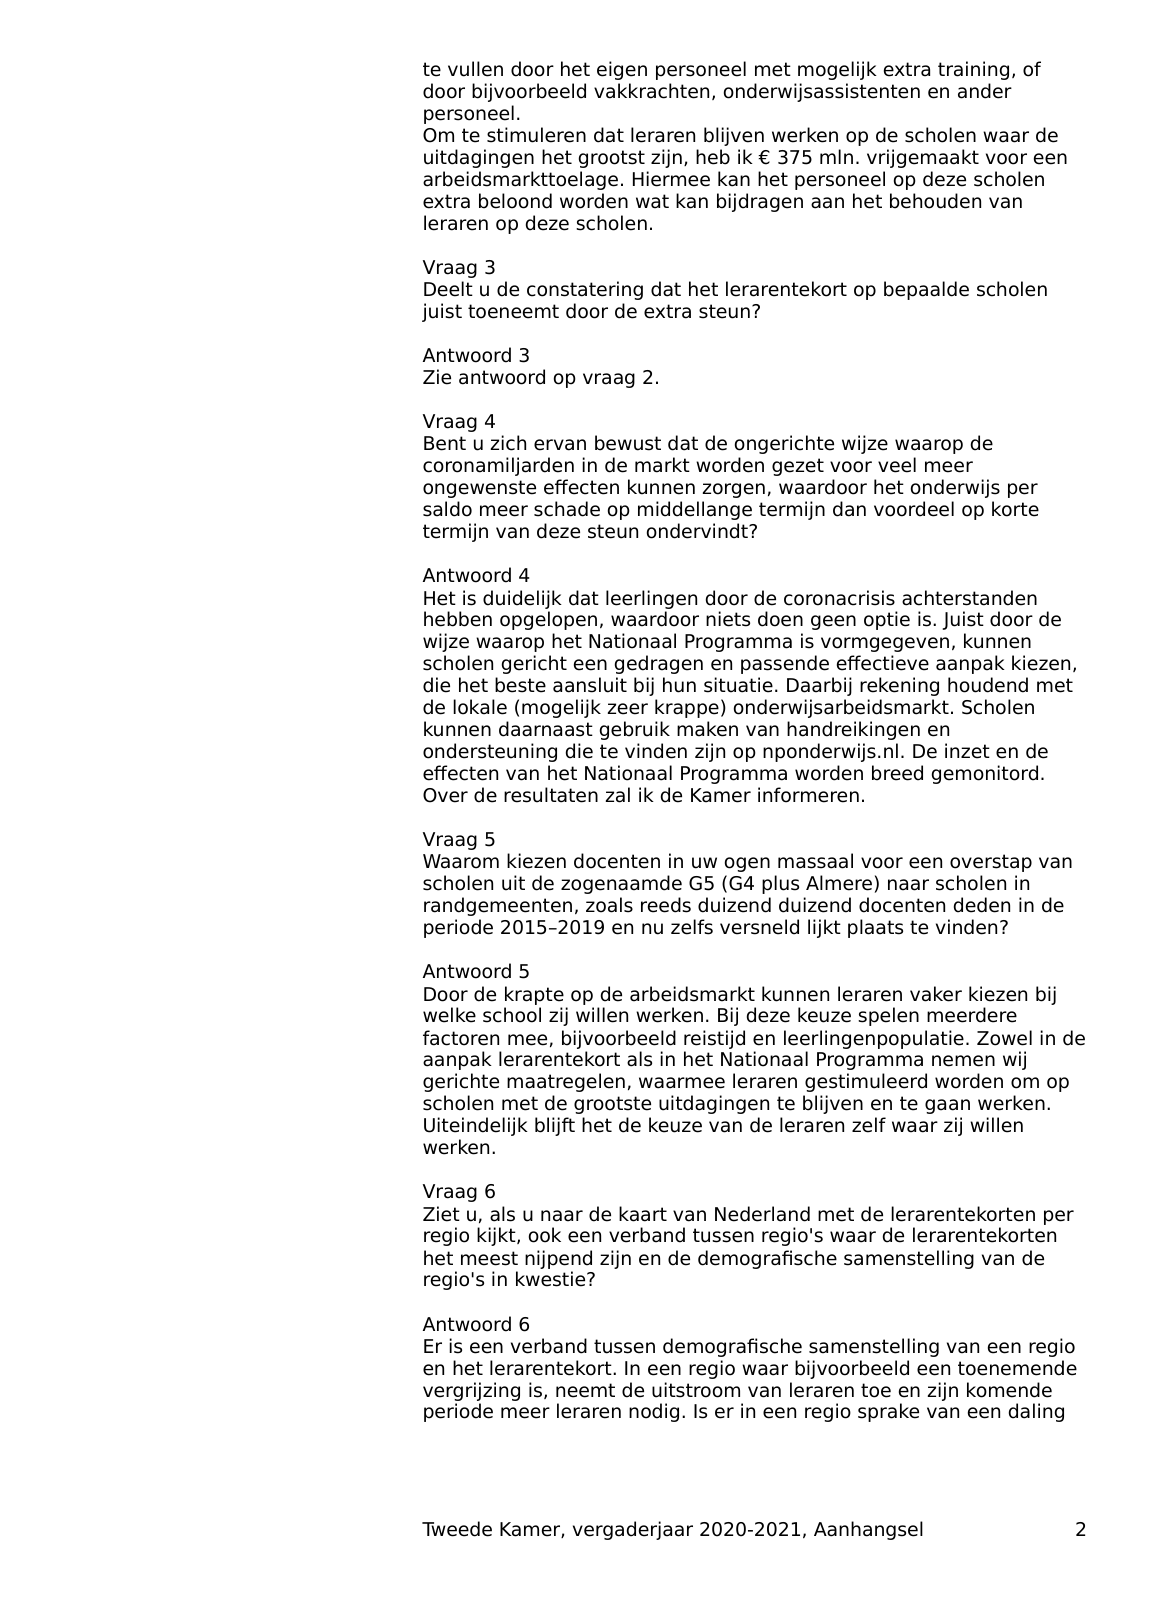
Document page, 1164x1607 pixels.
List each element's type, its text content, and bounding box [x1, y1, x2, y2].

text Antwoord 6 [422, 1313, 1087, 1336]
text Vraag 5 [422, 829, 1087, 851]
text Waarom kiezen docenten in uw ogen massaal voor een overstap van scholen uit de zogenaamde G5 (G4 plus Almere) naar scholen in randgemeenten, zoals reeds duizend duizend docenten deden in de periode 2015–2019 en nu zelfs versneld lijkt plaats te vinden? [422, 851, 1087, 939]
text Er is een verband tussen demografische samenstelling van een regio en het lerarentekort. In een regio waar bijvoorbeeld een toenemende vergrijzing is, neemt de uitstroom van leraren toe en zijn komende periode meer leraren nodig. Is er in een regio sprake van een daling [422, 1336, 1087, 1423]
text Antwoord 3 [422, 345, 1087, 367]
text Door de krapte op de arbeidsmarkt kunnen leraren vaker kiezen bij welke school zij willen werken. Bij deze keuze spelen meerdere factoren mee, bijvoorbeeld reistijd en leerlingenpopulatie. Zowel in de aanpak lerarentekort als in het Nationaal Programma nemen wij gerichte maatregelen, waarmee leraren gestimuleerd worden om op scholen met de grootste uitdagingen te blijven en te gaan werken. Uiteindelijk blijft het de keuze van de leraren zelf waar zij willen werken. [422, 983, 1087, 1159]
text te vullen door het eigen personeel met mogelijk extra training, of door bijvoorbeeld vakkrachten, onderwijsassistenten en ander personeel. [422, 59, 1087, 125]
text Vraag 6 [422, 1181, 1087, 1203]
text Om te stimuleren dat leraren blijven werken op de scholen waar de uitdagingen het grootst zijn, heb ik € 375 mln. vrijgemaakt voor een arbeidsmarkttoelage. Hiermee kan het personeel op deze scholen extra beloond worden wat kan bijdragen aan het behouden van leraren op deze scholen. [422, 125, 1087, 235]
text Ziet u, als u naar de kaart van Nederland met de lerarentekorten per regio kijkt, ook een verband tussen regio's waar de lerarentekorten het meest nijpend zijn en de demografische samenstelling van de regio's in kwestie? [422, 1203, 1087, 1291]
text Antwoord 4 [422, 565, 1087, 587]
text Deelt u de constatering dat het lerarentekort op bepaalde scholen juist toeneemt door de extra steun? [422, 279, 1087, 323]
text Antwoord 5 [422, 961, 1087, 983]
text Zie antwoord op vraag 2. [422, 367, 1087, 389]
text Bent u zich ervan bewust dat de ongerichte wijze waarop de coronamiljarden in de markt worden gezet voor veel meer ongewenste effecten kunnen zorgen, waardoor het onderwijs per saldo meer schade op middellange termijn dan voordeel op korte termijn van deze steun ondervindt? [422, 433, 1087, 543]
text Het is duidelijk dat leerlingen door de coronacrisis achterstanden hebben opgelopen, waardoor niets doen geen optie is. Juist door de wijze waarop het Nationaal Programma is vormgegeven, kunnen scholen gericht een gedragen en passende effectieve aanpak kiezen, die het beste aansluit bij hun situatie. Daarbij rekening houdend met de lokale (mogelijk zeer krappe) onderwijsarbeidsmarkt. Scholen kunnen daarnaast gebruik maken van handreikingen en ondersteuning die te vinden zijn op nponderwijs.nl. De inzet en de effecten van het Nationaal Programma worden breed gemonitord. Over de resultaten zal ik de Kamer informeren. [422, 587, 1087, 807]
text Vraag 4 [422, 411, 1087, 433]
text Vraag 3 [422, 257, 1087, 279]
